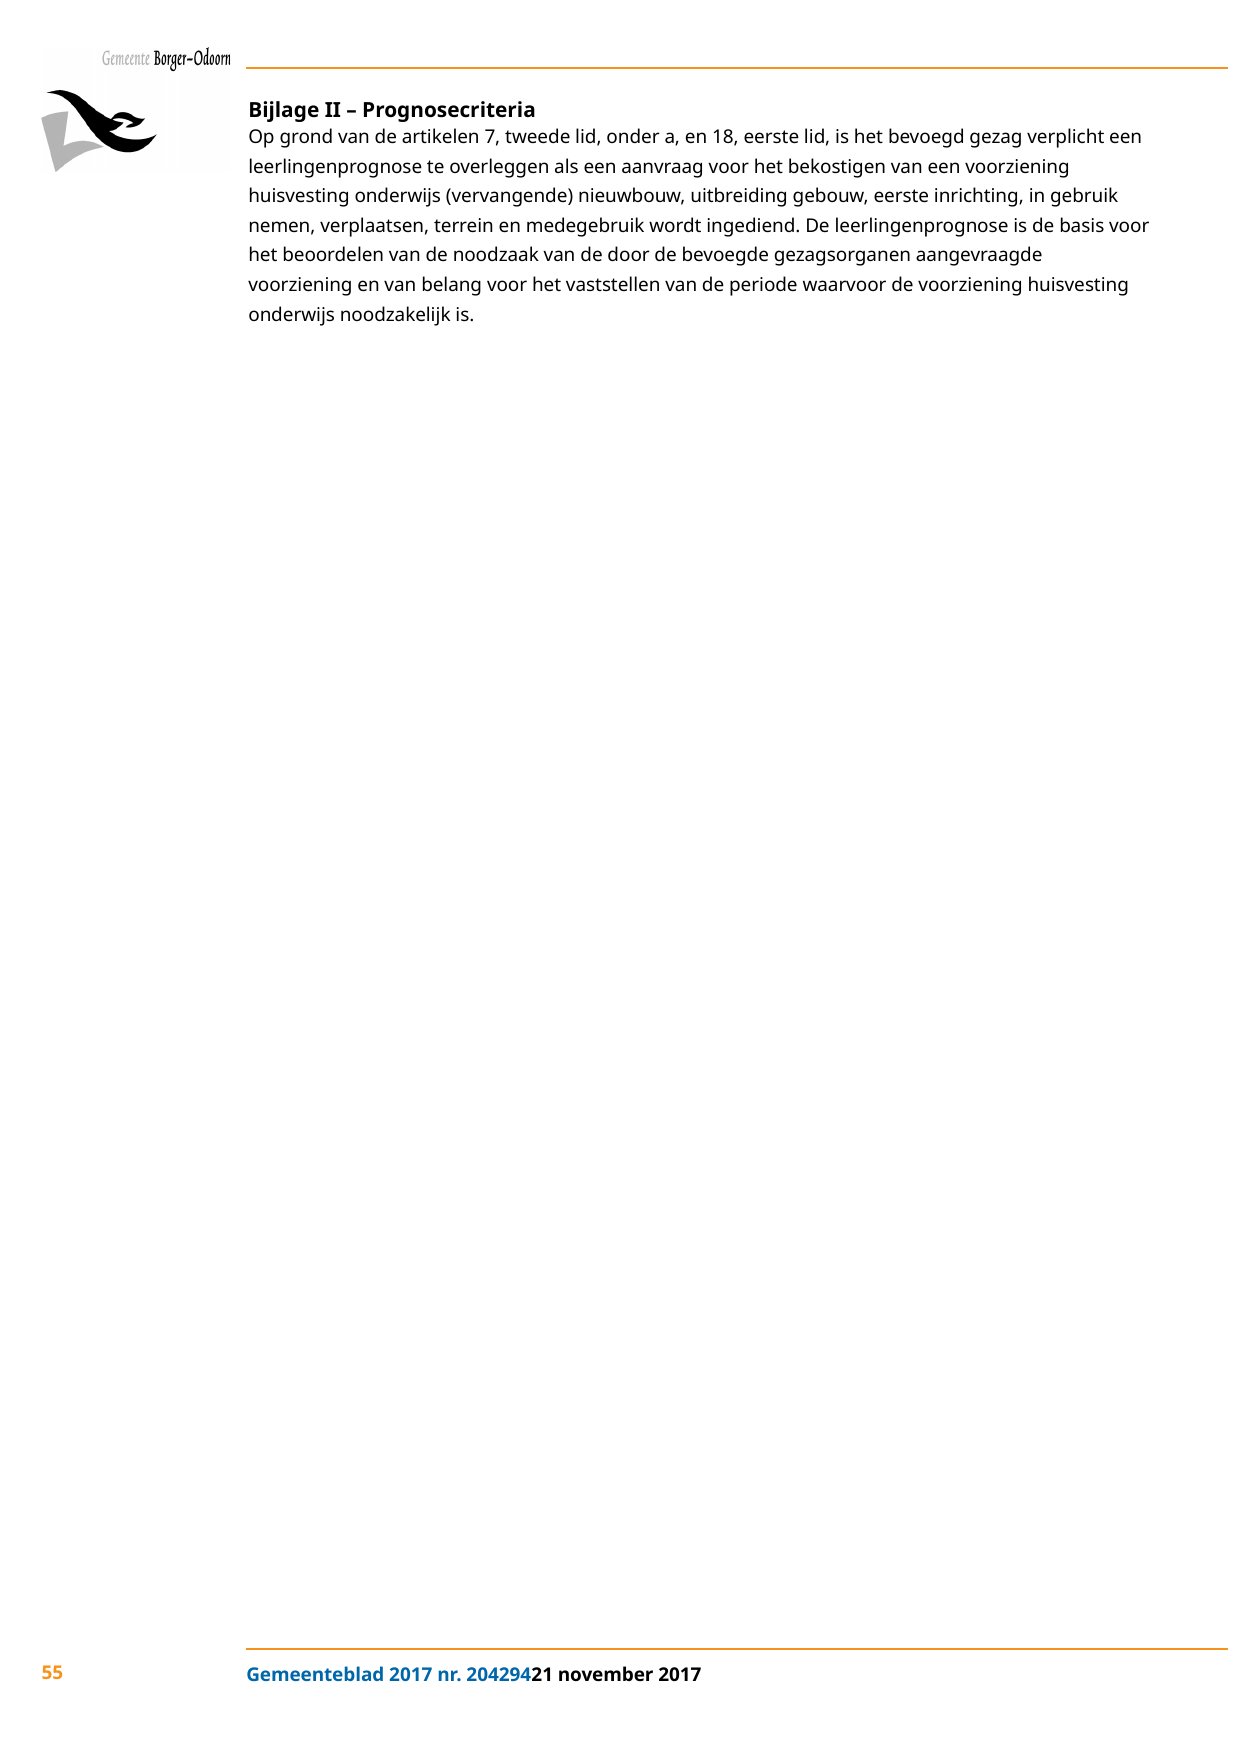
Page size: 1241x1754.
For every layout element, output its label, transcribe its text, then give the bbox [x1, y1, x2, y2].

text Bijlage II – Prognosecriteria [248, 95, 1152, 123]
text Op grond van de artikelen 7, tweede lid, onder a, en 18, eerste lid, is het bevoegd gezag verplicht een leerlingenprognose te overleggen als een aanvraag voor het bekostigen van een voorziening huisvesting onderwijs (vervangende) nieuwbouw, uitbreiding gebouw, eerste inrichting, in gebruik nemen, verplaatsen, terrein en medegebruik wordt ingediend. De leerlingenprognose is de basis voor het beoordelen van de noodzaak van de door de bevoegde gezagsorganen aangevraagde voorziening en van belang voor het vaststellen van de periode waarvoor de voorziening huisvesting onderwijs noodzakelijk is. [248, 123, 1152, 327]
picture [41, 47, 231, 172]
